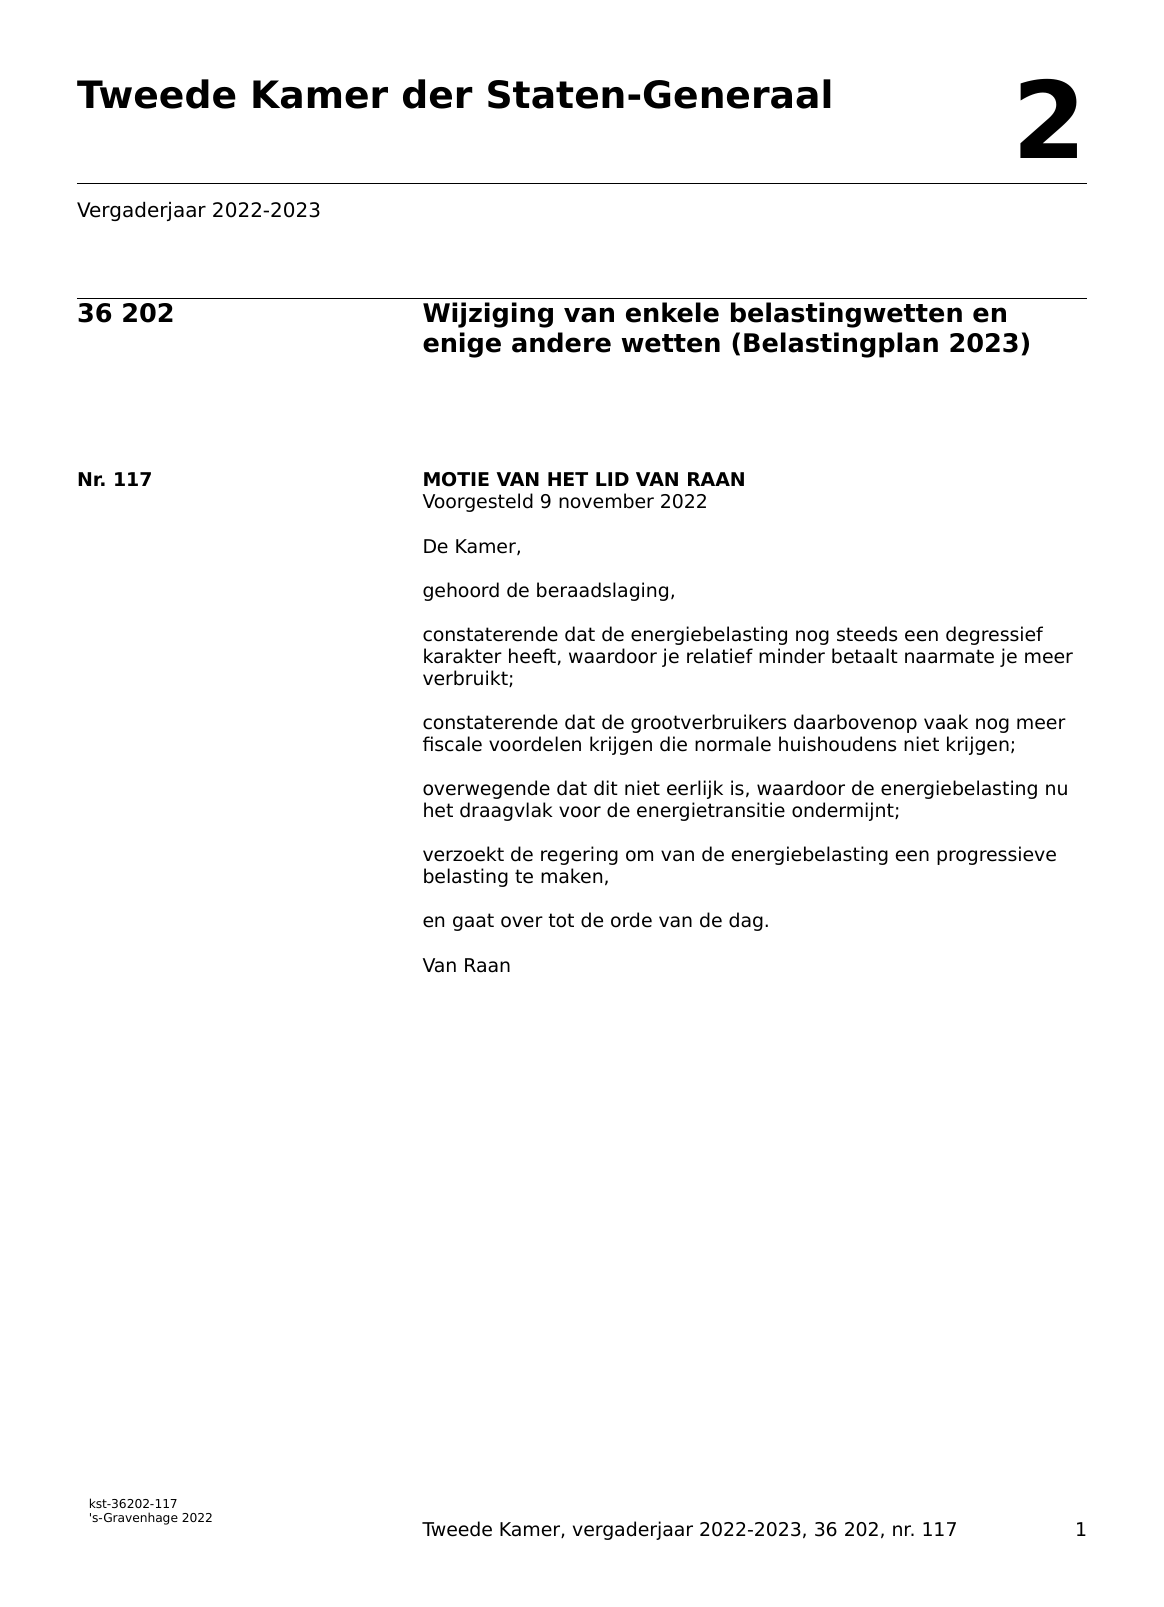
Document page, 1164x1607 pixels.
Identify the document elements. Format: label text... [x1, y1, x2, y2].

text kst-36202-117 [88, 1497, 323, 1511]
text constaterende dat de energiebelasting nog steeds een degressief karakter heeft, waardoor je relatief minder betaalt naarmate je meer verbruikt; [422, 624, 1087, 690]
text en gaat over tot de orde van de dag. [422, 910, 1087, 932]
table_header 2 [886, 59, 1087, 183]
table_cell Vergaderjaar 2022-2023 [77, 184, 1087, 298]
text gehoord de beraadslaging, [422, 580, 1087, 602]
subtitle Nr. 117 MOTIE VAN HET LID VAN RAAN [77, 469, 1087, 491]
table_header Tweede Kamer der Staten-Generaal [77, 59, 886, 183]
text Voorgesteld 9 november 2022 [422, 491, 1087, 513]
subtitle 36 202 Wijziging van enkele belastingwetten en enige andere wetten (Belastingplan 2023) [77, 299, 1087, 358]
text 's-Gravenhage 2022 [88, 1511, 323, 1525]
text verzoekt de regering om van de energiebelasting een progressieve belasting te maken, [422, 844, 1087, 888]
text constaterende dat de grootverbruikers daarbovenop vaak nog meer fiscale voordelen krijgen die normale huishoudens niet krijgen; [422, 712, 1087, 756]
text De Kamer, [422, 536, 1087, 557]
text Van Raan [422, 954, 1087, 977]
text overwegende dat dit niet eerlijk is, waardoor de energiebelasting nu het draagvlak voor de energietransitie ondermijnt; [422, 778, 1087, 822]
